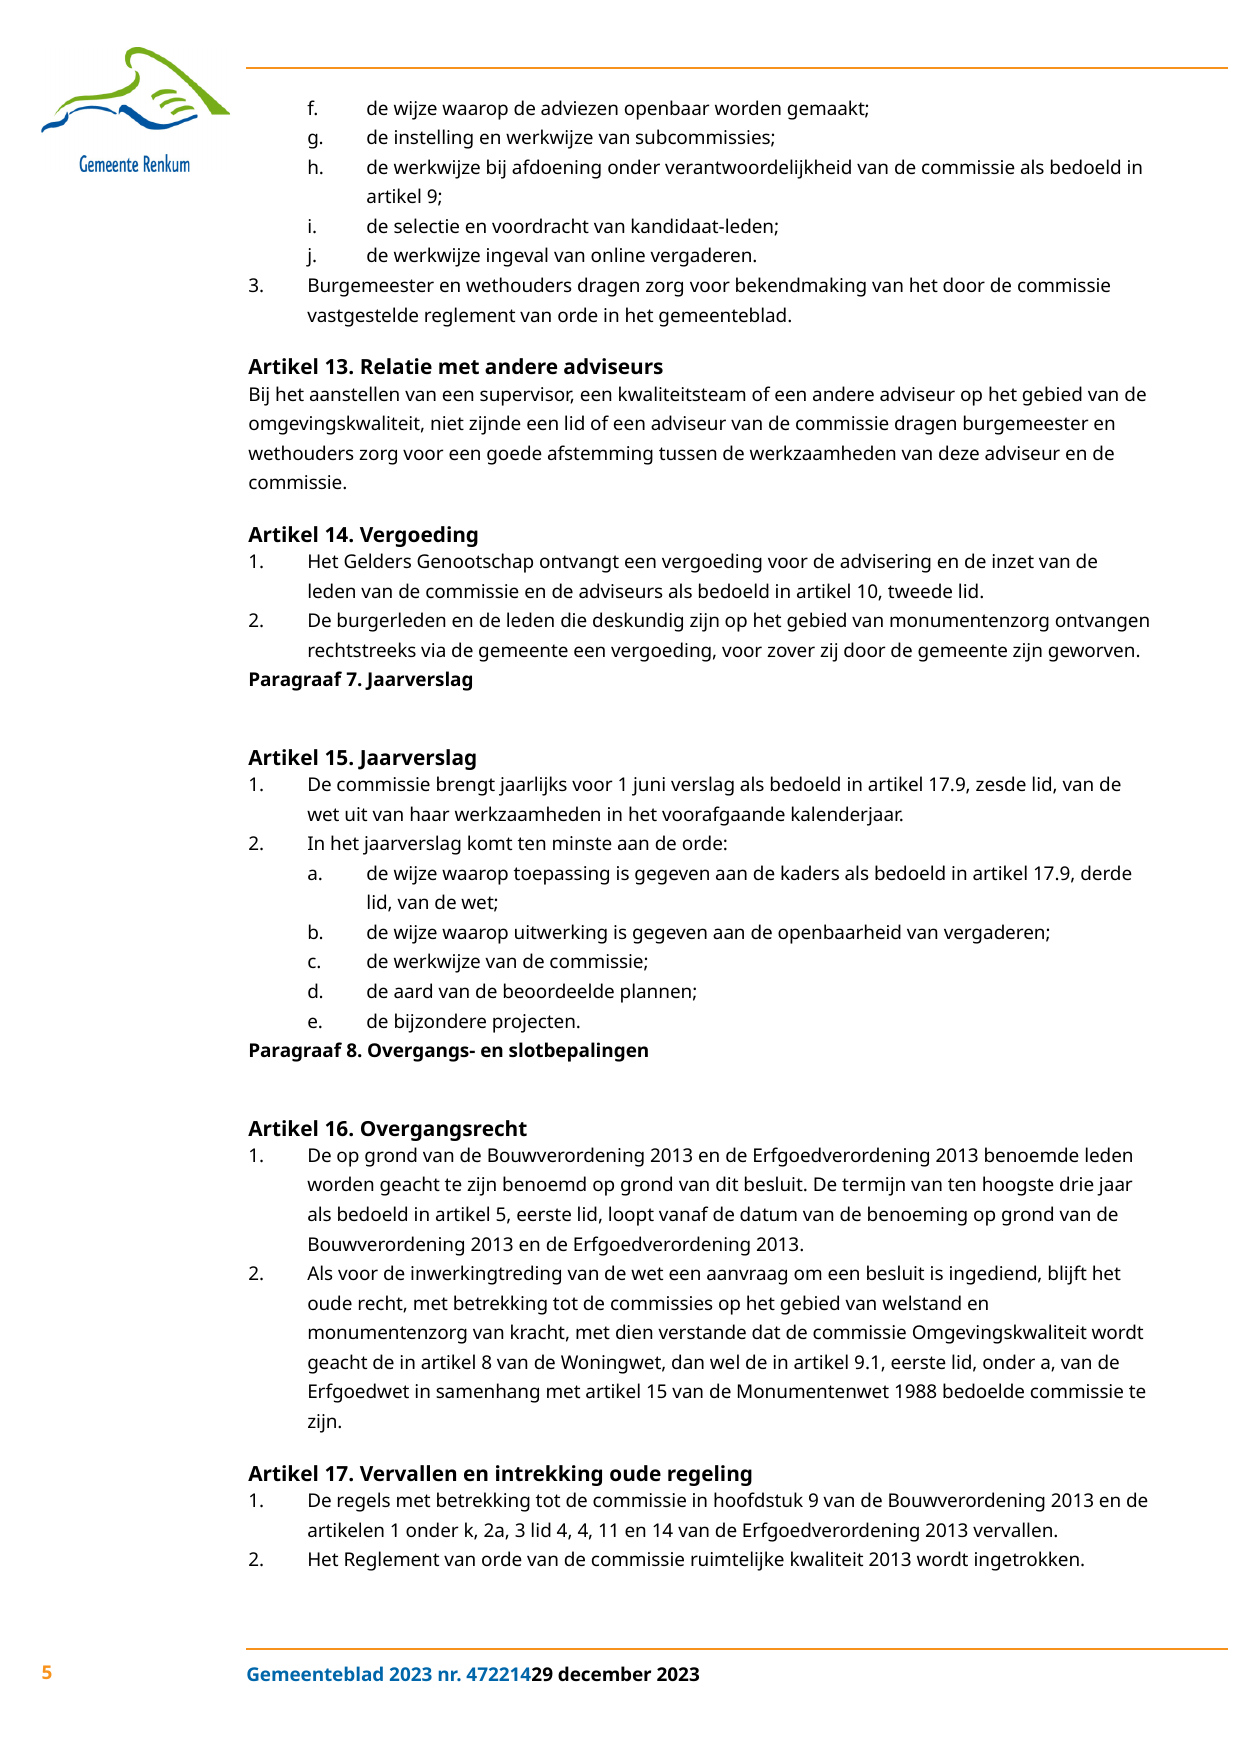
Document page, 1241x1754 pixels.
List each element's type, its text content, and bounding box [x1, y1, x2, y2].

list In het jaarverslag komt ten minste aan de orde: [248, 830, 1152, 856]
list Het Gelders Genootschap ontvangt een vergoeding voor de advisering en de inzet van de leden van de commissie en de adviseurs als bedoeld in artikel 10, tweede lid. [248, 548, 1152, 604]
list de wijze waarop uitwerking is gegeven aan de openbaarheid van vergaderen; [307, 919, 1152, 945]
text Artikel 17. Vervallen en intrekking oude regeling [248, 1459, 1152, 1487]
list de aard van de beoordeelde plannen; [307, 978, 1152, 1004]
text Artikel 16. Overgangsrecht [248, 1114, 1152, 1142]
picture [41, 47, 231, 172]
text Paragraaf 8. Overgangs- en slotbepalingen [248, 1037, 1152, 1063]
list de wijze waarop de adviezen openbaar worden gemaakt; [307, 95, 1152, 121]
text Artikel 15. Jaarverslag [248, 743, 1152, 771]
list de werkwijze van de commissie; [307, 949, 1152, 974]
list Het Reglement van orde van de commissie ruimtelijke kwaliteit 2013 wordt ingetrokken. [248, 1546, 1152, 1572]
list De commissie brengt jaarlijks voor 1 juni verslag als bedoeld in artikel 17.9, zesde lid, van de wet uit van haar werkzaamheden in het voorafgaande kalenderjaar. [248, 771, 1152, 827]
text Paragraaf 7. Jaarverslag [248, 667, 1152, 692]
list de instelling en werkwijze van subcommissies; [307, 124, 1152, 150]
list de bijzondere projecten. [307, 1008, 1152, 1034]
list Als voor de inwerkingtreding van de wet een aanvraag om een besluit is ingediend, blijft het oude recht, met betrekking tot de commissies op het gebied van welstand en monumentenzorg van kracht, met dien verstande dat de commissie Omgevingskwaliteit wordt geacht de in artikel 8 van de Woningwet, dan wel de in artikel 9.1, eerste lid, onder a, van de Erfgoedwet in samenhang met artikel 15 van de Monumentenwet 1988 bedoelde commissie te zijn. [248, 1260, 1152, 1434]
list de selectie en voordracht van kandidaat-leden; [307, 213, 1152, 239]
text Artikel 13. Relatie met andere adviseurs [248, 352, 1152, 381]
list De regels met betrekking tot de commissie in hoofdstuk 9 van de Bouwverordening 2013 en de artikelen 1 onder k, 2a, 3 lid 4, 4, 11 en 14 van de Erfgoedverordening 2013 vervallen. [248, 1487, 1152, 1542]
list de werkwijze bij afdoening onder verantwoordelijkheid van de commissie als bedoeld in artikel 9; [307, 154, 1152, 209]
list De burgerleden en de leden die deskundig zijn op het gebied van monumentenzorg ontvangen rechtstreeks via de gemeente een vergoeding, voor zover zij door de gemeente zijn geworven. [248, 607, 1152, 663]
list Burgemeester en wethouders dragen zorg voor bekendmaking van het door de commissie vastgestelde reglement van orde in het gemeenteblad. [248, 272, 1152, 328]
list De op grond van de Bouwverordening 2013 en de Erfgoedverordening 2013 benoemde leden worden geacht te zijn benoemd op grond van dit besluit. De termijn van ten hoogste drie jaar als bedoeld in artikel 5, eerste lid, loopt vanaf de datum van de benoeming op grond van de Bouwverordening 2013 en de Erfgoedverordening 2013. [248, 1142, 1152, 1257]
list de wijze waarop toepassing is gegeven aan de kaders als bedoeld in artikel 17.9, derde lid, van de wet; [307, 860, 1152, 915]
text Bij het aanstellen van een supervisor, een kwaliteitsteam of een andere adviseur op het gebied van de omgevingskwaliteit, niet zijnde een lid of een adviseur van de commissie dragen burgemeester en wethouders zorg voor een goede afstemming tussen de werkzaamheden van deze adviseur en de commissie. [248, 381, 1152, 495]
list de werkwijze ingeval van online vergaderen. [307, 243, 1152, 268]
text Artikel 14. Vergoeding [248, 520, 1152, 548]
